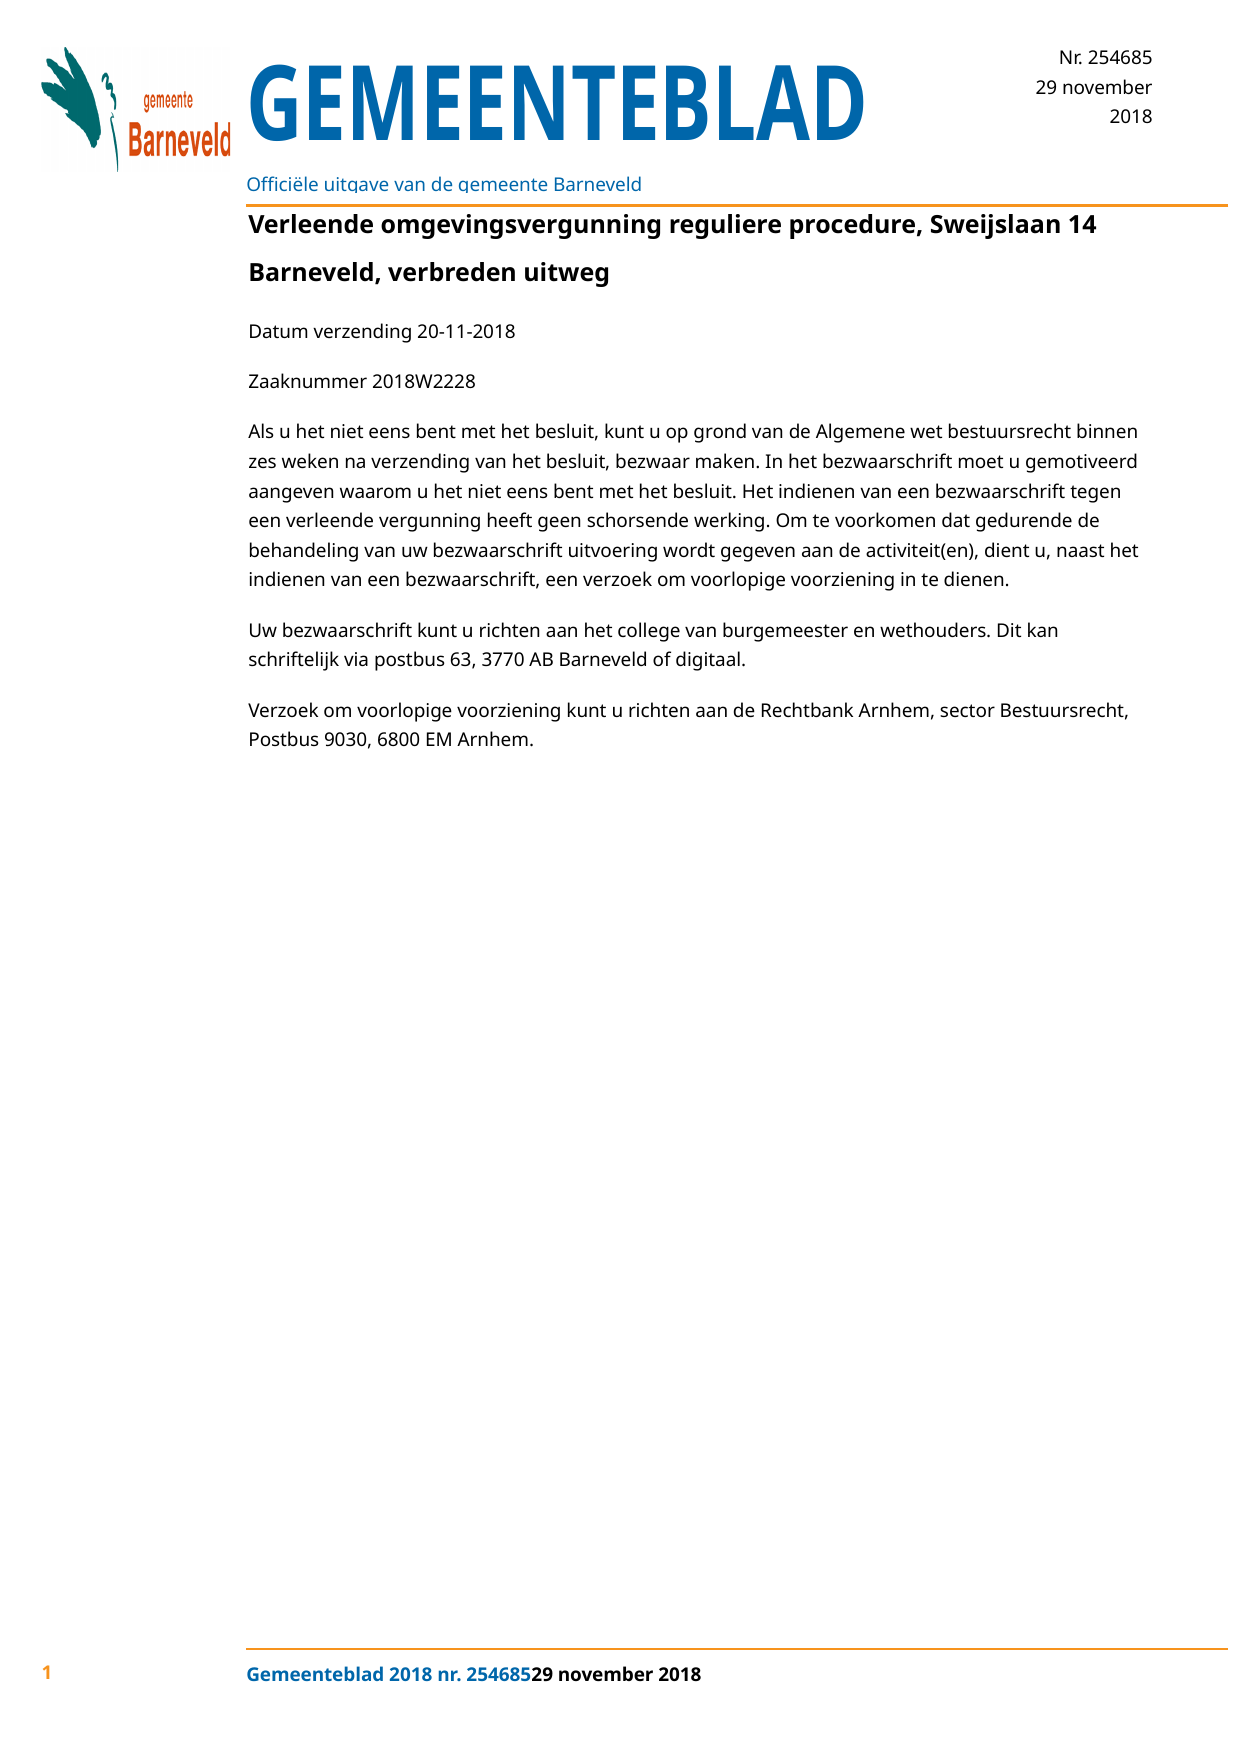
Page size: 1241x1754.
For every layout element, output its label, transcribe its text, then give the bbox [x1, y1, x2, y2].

text Zaaknummer 2018W2228 [248, 368, 1152, 394]
text Als u het niet eens bent met het besluit, kunt u op grond van de Algemene wet bestuursrecht binnen zes weken na verzending van het besluit, bezwaar maken. In het bezwaarschrift moet u gemotiveerd aangeven waarom u het niet eens bent met het besluit. Het indienen van een bezwaarschrift tegen een verleende vergunning heeft geen schorsende werking. Om te voorkomen dat gedurende de behandeling van uw bezwaarschrift uitvoering wordt gegeven aan de activiteit(en), dient u, naast het indienen van een bezwaarschrift, een verzoek om voorlopige voorziening in te dienen. [248, 419, 1152, 592]
text Verzoek om voorlopige voorziening kunt u richten aan de Rechtbank Arnhem, sector Bestuursrecht, Postbus 9030, 6800 EM Arnhem. [248, 697, 1152, 752]
text Uw bezwaarschrift kunt u richten aan het college van burgemeester en wethouders. Dit kan schriftelijk via postbus 63, 3770 AB Barneveld of digitaal. [248, 617, 1152, 672]
picture [41, 47, 231, 172]
text Verleende omgevingsvergunning reguliere procedure, Sweijslaan 14 Barneveld, verbreden uitweg [248, 207, 1152, 288]
text Datum verzending 20-11-2018 [248, 318, 1152, 344]
